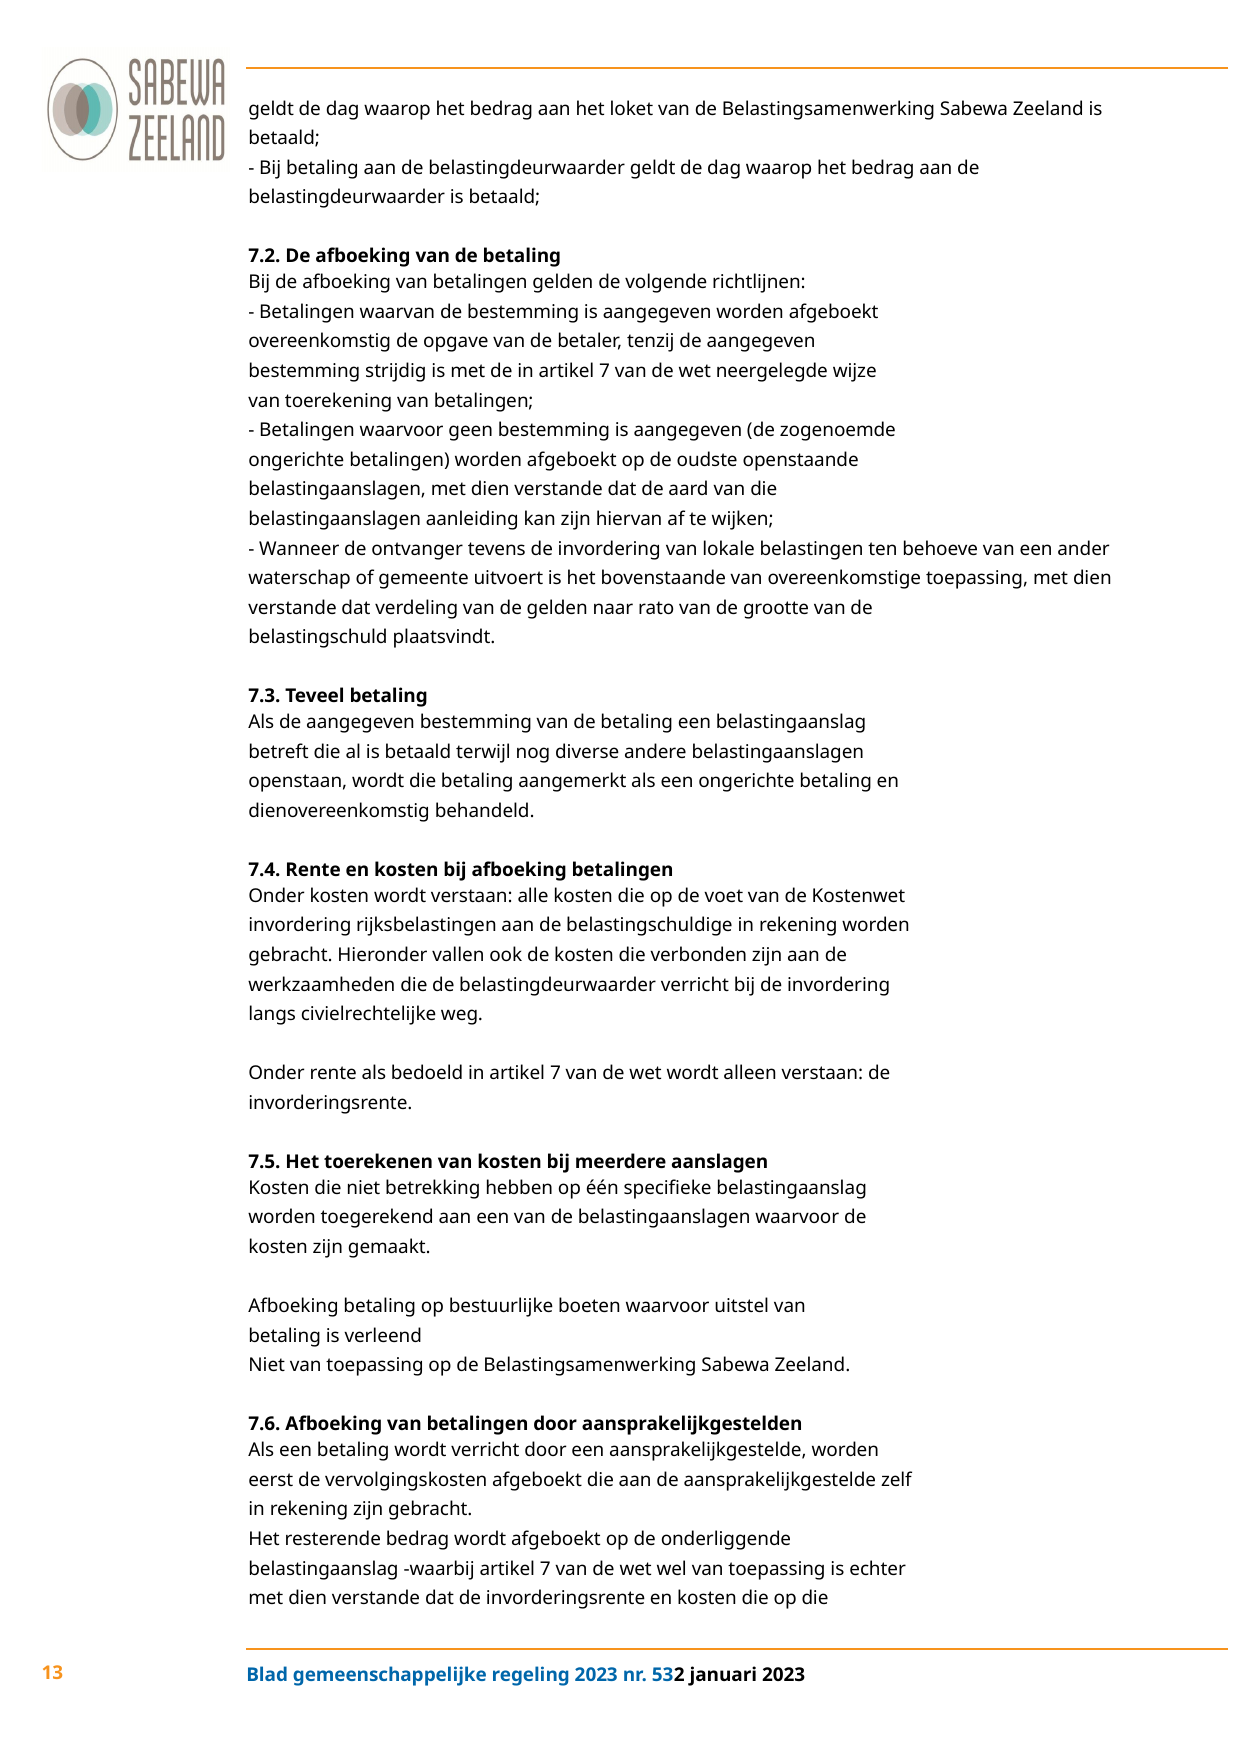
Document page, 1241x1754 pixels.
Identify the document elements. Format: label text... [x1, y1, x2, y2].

text eerst de vervolgingskosten afgeboekt die aan de aansprakelijkgestelde zelf [248, 1466, 1152, 1492]
text betaald; [248, 124, 1152, 150]
text worden toegerekend aan een van de belastingaanslagen waarvoor de [248, 1203, 1152, 1229]
text werkzaamheden die de belastingdeurwaarder verricht bij de invordering [248, 971, 1152, 996]
text verstande dat verdeling van de gelden naar rato van de grootte van de [248, 594, 1152, 619]
text gebracht. Hieronder vallen ook de kosten die verbonden zijn aan de [248, 941, 1152, 967]
text langs civielrechtelijke weg. [248, 1000, 1152, 1026]
text van toerekening van betalingen; [248, 387, 1152, 412]
text - Betalingen waarvan de bestemming is aangegeven worden afgeboekt [248, 298, 1152, 324]
text invordering rijksbelastingen aan de belastingschuldige in rekening worden [248, 912, 1152, 937]
text ongerichte betalingen) worden afgeboekt op de oudste openstaande [248, 446, 1152, 472]
text geldt de dag waarop het bedrag aan het loket van de Belastingsamenwerking Sabewa Zeeland is [248, 95, 1152, 121]
text Het resterende bedrag wordt afgeboekt op de onderliggende [248, 1525, 1152, 1551]
text 7.4. Rente en kosten bij afboeking betalingen [248, 856, 1152, 882]
text belastingaanslag -waarbij artikel 7 van de wet wel van toepassing is echter [248, 1555, 1152, 1580]
text betreft die al is betaald terwijl nog diverse andere belastingaanslagen [248, 738, 1152, 764]
text Niet van toepassing op de Belastingsamenwerking Sabewa Zeeland. [248, 1351, 1152, 1377]
text - Wanneer de ontvanger tevens de invordering van lokale belastingen ten behoeve van een ander [248, 535, 1152, 560]
text Bij de afboeking van betalingen gelden de volgende richtlijnen: [248, 268, 1152, 294]
text belastingschuld plaatsvindt. [248, 623, 1152, 649]
text betaling is verleend [248, 1322, 1152, 1348]
text kosten zijn gemaakt. [248, 1233, 1152, 1259]
text bestemming strijdig is met de in artikel 7 van de wet neergelegde wijze [248, 357, 1152, 383]
text 7.5. Het toerekenen van kosten bij meerdere aanslagen [248, 1148, 1152, 1174]
text Als de aangegeven bestemming van de betaling een belastingaanslag [248, 708, 1152, 734]
text dienovereenkomstig behandeld. [248, 797, 1152, 823]
text 7.6. Afboeking van betalingen door aansprakelijkgestelden [248, 1411, 1152, 1436]
text 7.3. Teveel betaling [248, 683, 1152, 708]
text Onder kosten wordt verstaan: alle kosten die op de voet van de Kostenwet [248, 882, 1152, 908]
text Als een betaling wordt verricht door een aansprakelijkgestelde, worden [248, 1436, 1152, 1462]
text belastingaanslagen aanleiding kan zijn hiervan af te wijken; [248, 505, 1152, 531]
text in rekening zijn gebracht. [248, 1496, 1152, 1521]
text - Bij betaling aan de belastingdeurwaarder geldt de dag waarop het bedrag aan de [248, 154, 1152, 180]
text invorderingsrente. [248, 1089, 1152, 1115]
text belastingaanslagen, met dien verstande dat de aard van die [248, 476, 1152, 501]
text Onder rente als bedoeld in artikel 7 van de wet wordt alleen verstaan: de [248, 1059, 1152, 1085]
text - Betalingen waarvoor geen bestemming is aangegeven (de zogenoemde [248, 416, 1152, 442]
text Afboeking betaling op bestuurlijke boeten waarvoor uitstel van [248, 1292, 1152, 1318]
picture [41, 47, 231, 172]
text met dien verstande dat de invorderingsrente en kosten die op die [248, 1584, 1152, 1610]
text overeenkomstig de opgave van de betaler, tenzij de aangegeven [248, 328, 1152, 353]
text waterschap of gemeente uitvoert is het bovenstaande van overeenkomstige toepassing, met dien [248, 564, 1152, 590]
text belastingdeurwaarder is betaald; [248, 183, 1152, 209]
text 7.2. De afboeking van de betaling [248, 243, 1152, 268]
text Kosten die niet betrekking hebben op één specifieke belastingaanslag [248, 1174, 1152, 1200]
text openstaan, wordt die betaling aangemerkt als een ongerichte betaling en [248, 767, 1152, 793]
